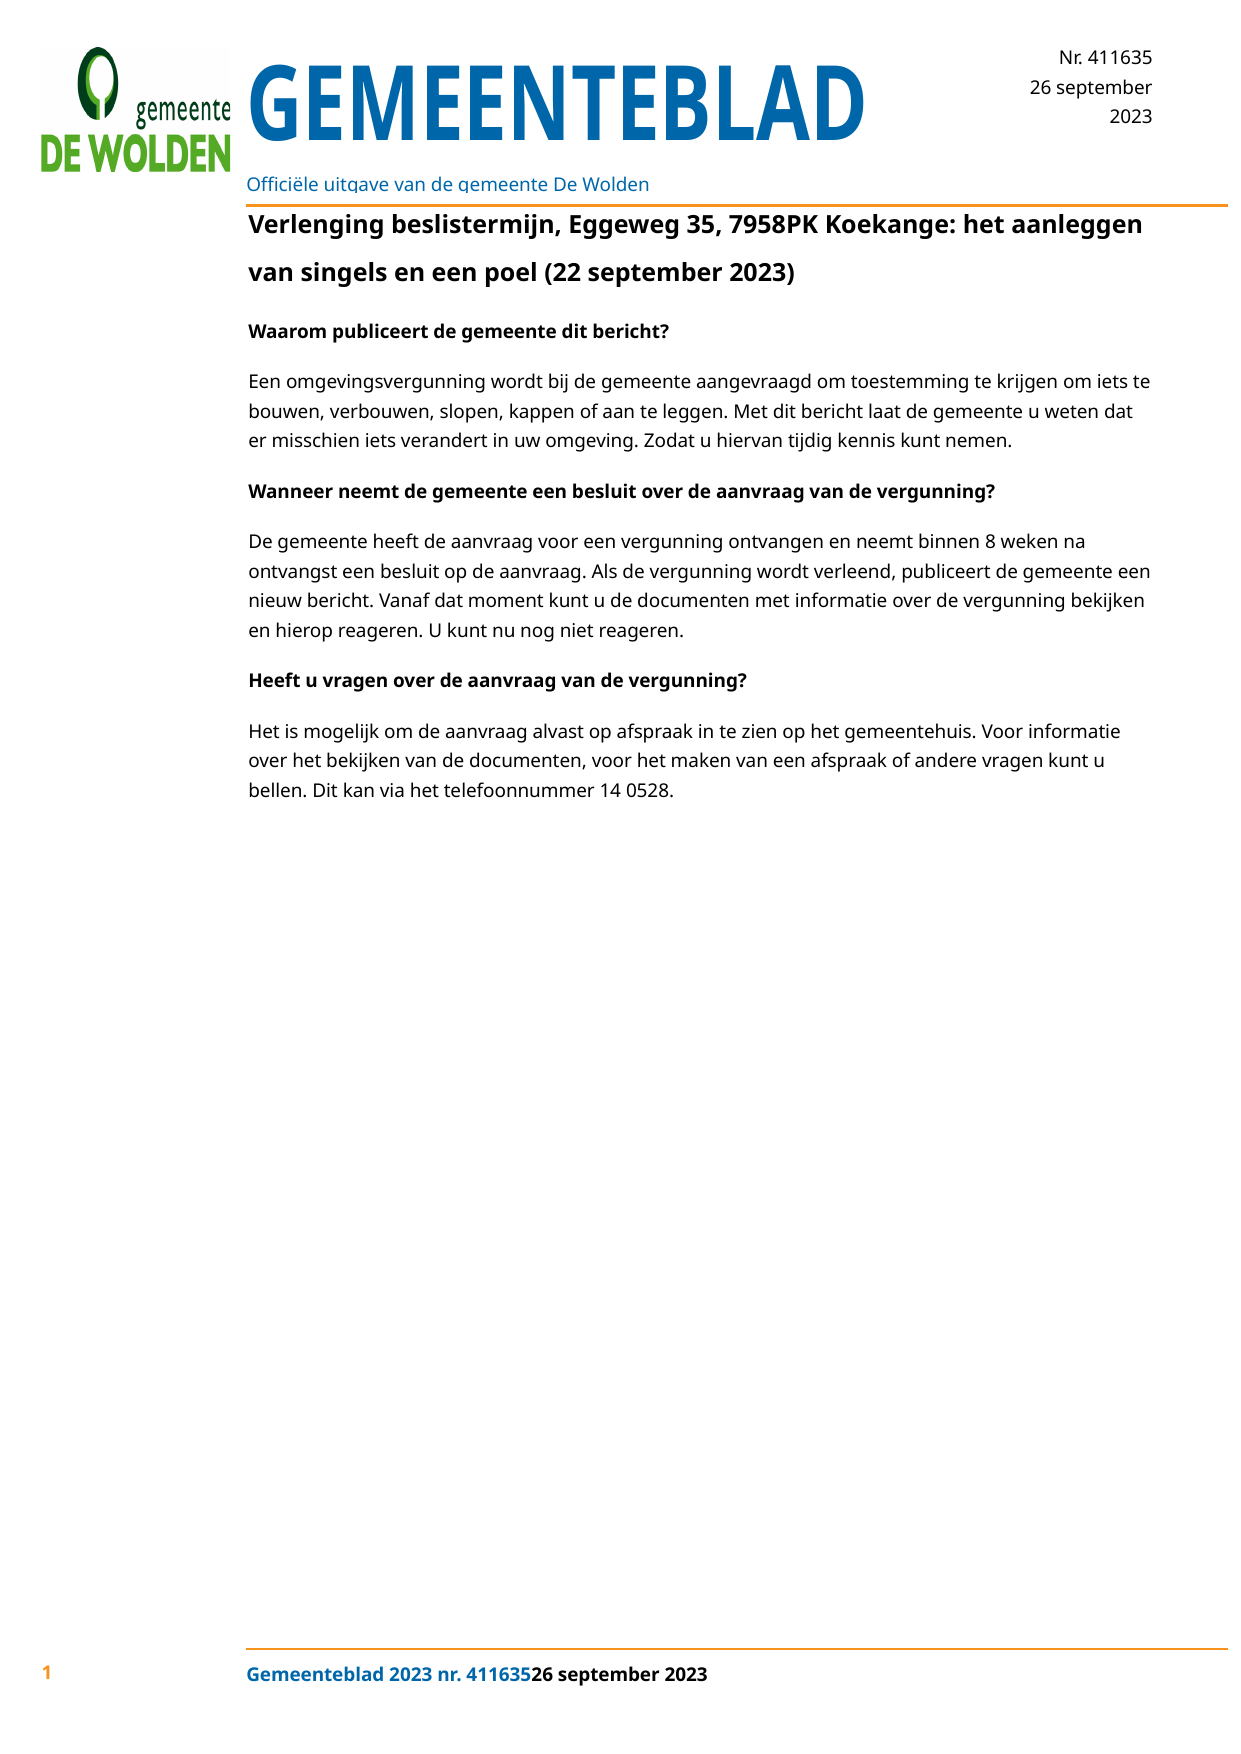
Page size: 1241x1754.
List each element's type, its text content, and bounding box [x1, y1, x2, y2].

picture [41, 47, 231, 172]
text Het is mogelijk om de aanvraag alvast op afspraak in te zien op het gemeentehuis. Voor informatie over het bekijken van de documenten, voor het maken van een afspraak of andere vragen kunt u bellen. Dit kan via het telefoonnummer 14 0528. [248, 718, 1152, 803]
text Een omgevingsvergunning wordt bij de gemeente aangevraagd om toestemming te krijgen om iets te bouwen, verbouwen, slopen, kappen of aan te leggen. Met dit bericht laat de gemeente u weten dat er misschien iets verandert in uw omgeving. Zodat u hiervan tijdig kennis kunt nemen. [248, 368, 1152, 453]
text Heeft u vragen over de aanvraag van de vergunning? [248, 667, 1152, 693]
text De gemeente heeft de aanvraag voor een vergunning ontvangen en neemt binnen 8 weken na ontvangst een besluit op de aanvraag. Als de vergunning wordt verleend, publiceert de gemeente een nieuw bericht. Vanaf dat moment kunt u de documenten met informatie over de vergunning bekijken en hierop reageren. U kunt nu nog niet reageren. [248, 528, 1152, 643]
text Verlenging beslistermijn, Eggeweg 35, 7958PK Koekange: het aanleggen van singels en een poel (22 september 2023) [248, 207, 1152, 288]
text Waarom publiceert de gemeente dit bericht? [248, 318, 1152, 344]
text Wanneer neemt de gemeente een besluit over de aanvraag van de vergunning? [248, 478, 1152, 504]
